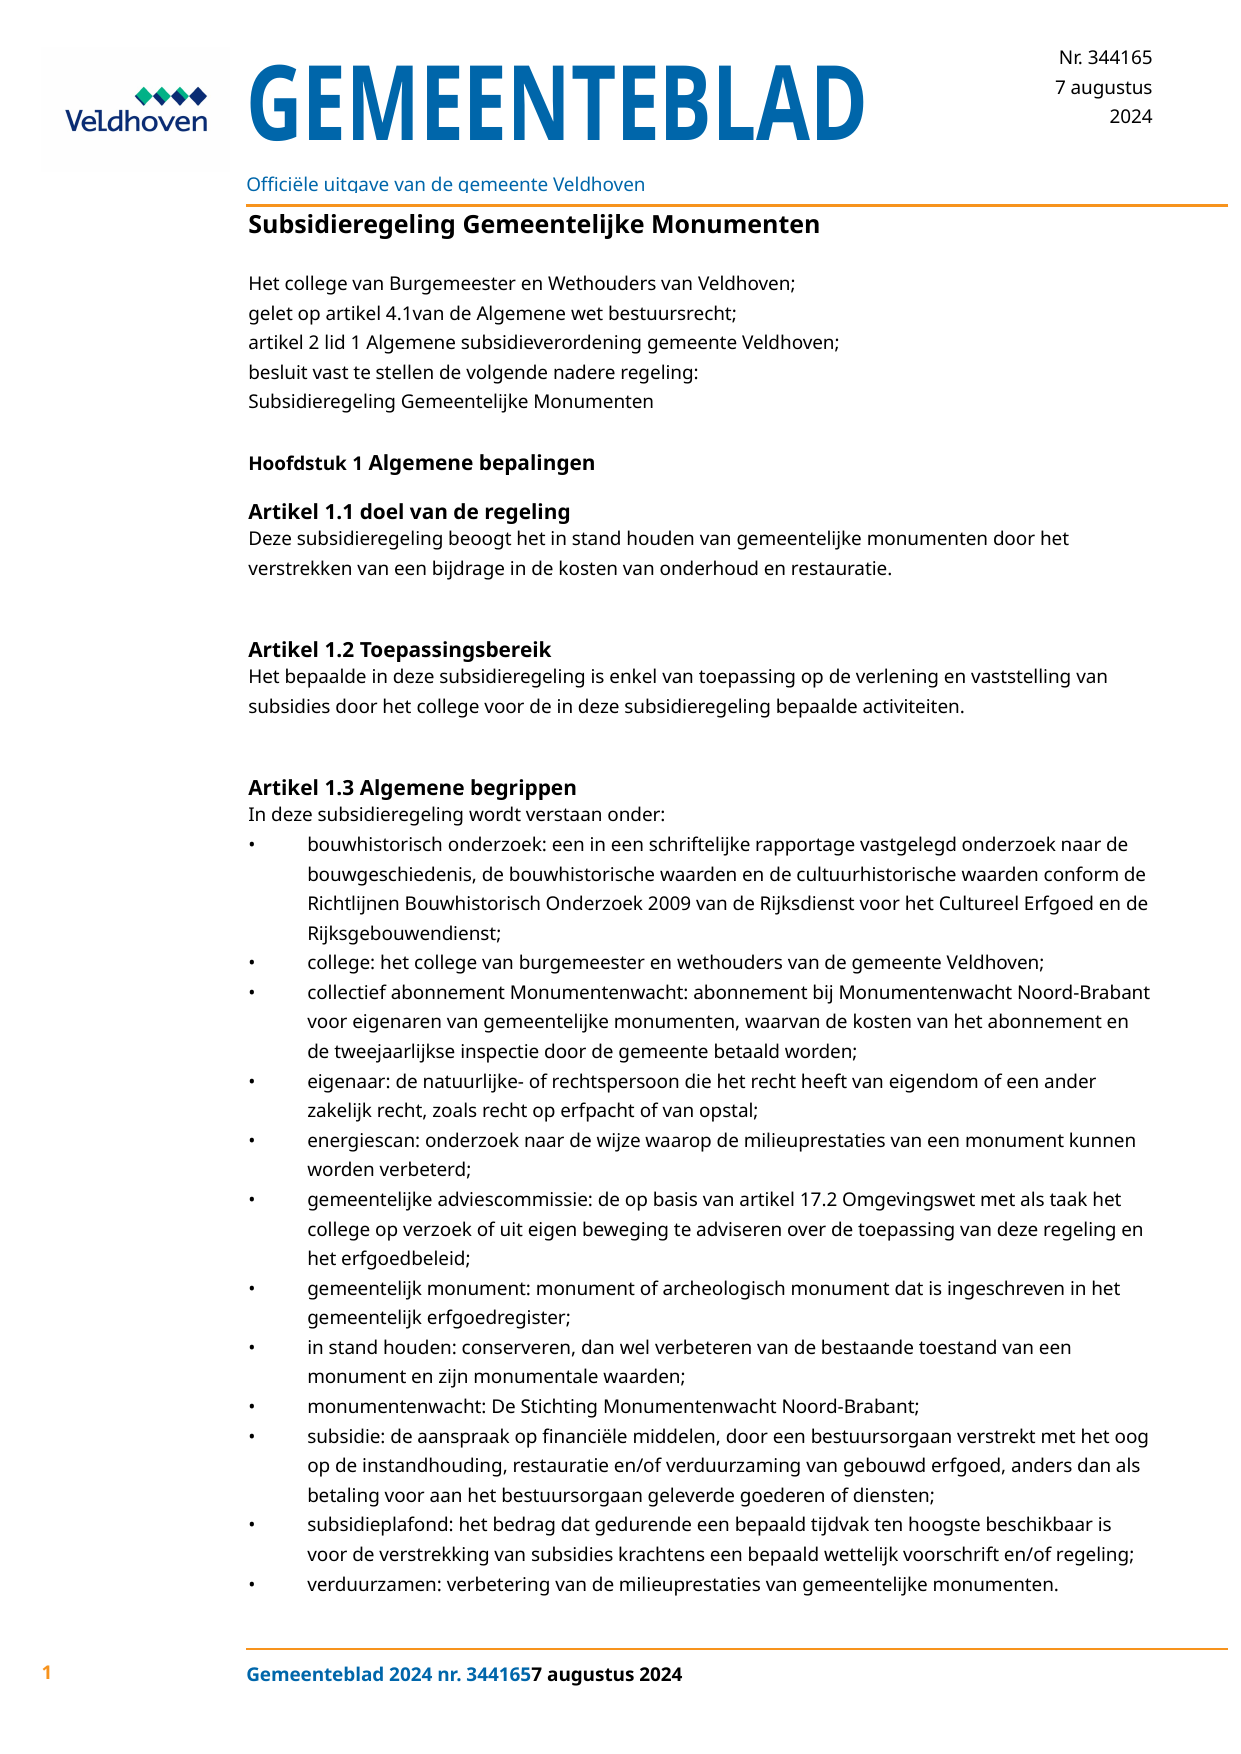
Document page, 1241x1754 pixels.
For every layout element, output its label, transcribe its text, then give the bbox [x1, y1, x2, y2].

picture [41, 47, 231, 172]
list subsidie: de aanspraak op financiële middelen, door een bestuursorgaan verstrekt met het oog op de instandhouding, restauratie en/of verduurzaming van gebouwd erfgoed, anders dan als betaling voor aan het bestuursorgaan geleverde goederen of diensten; [248, 1423, 1152, 1508]
list energiescan: onderzoek naar de wijze waarop de milieuprestaties van een monument kunnen worden verbeterd; [248, 1127, 1152, 1182]
text artikel 2 lid 1 Algemene subsidieverordening gemeente Veldhoven; [248, 329, 1152, 355]
text Subsidieregeling Gemeentelijke Monumenten [248, 389, 1152, 414]
text besluit vast te stellen de volgende nadere regeling: [248, 359, 1152, 385]
list eigenaar: de natuurlijke- of rechtspersoon die het recht heeft van eigendom of een ander zakelijk recht, zoals recht op erfpacht of van opstal; [248, 1068, 1152, 1123]
list college: het college van burgemeester en wethouders van de gemeente Veldhoven; [248, 949, 1152, 975]
list collectief abonnement Monumentenwacht: abonnement bij Monumentenwacht Noord-Brabant voor eigenaren van gemeentelijke monumenten, waarvan de kosten van het abonnement en de tweejaarlijkse inspectie door de gemeente betaald worden; [248, 979, 1152, 1064]
list gemeentelijke adviescommissie: de op basis van artikel 17.2 Omgevingswet met als taak het college op verzoek of uit eigen beweging te adviseren over de toepassing van deze regeling en het erfgoedbeleid; [248, 1186, 1152, 1271]
list in stand houden: conserveren, dan wel verbeteren van de bestaande toestand van een monument en zijn monumentale waarden; [248, 1334, 1152, 1389]
text gelet op artikel 4.1van de Algemene wet bestuursrecht; [248, 300, 1152, 326]
text Artikel 1.3 Algemene begrippen [248, 773, 1152, 802]
text Deze subsidieregeling beoogt het in stand houden van gemeentelijke monumenten door het verstrekken van een bijdrage in de kosten van onderhoud en restauratie. [248, 526, 1152, 581]
text Het college van Burgemeester en Wethouders van Veldhoven; [248, 270, 1152, 296]
text Artikel 1.1 doel van de regeling [248, 497, 1152, 526]
list monumentenwacht: De Stichting Monumentenwacht Noord-Brabant; [248, 1393, 1152, 1419]
list verduurzamen: verbetering van de milieuprestaties van gemeentelijke monumenten. [248, 1571, 1152, 1596]
list bouwhistorisch onderzoek: een in een schriftelijke rapportage vastgelegd onderzoek naar de bouwgeschiedenis, de bouwhistorische waarden en de cultuurhistorische waarden conform de Richtlijnen Bouwhistorisch Onderzoek 2009 van de Rijksdienst voor het Cultureel Erfgoed en de Rijksgebouwendienst; [248, 831, 1152, 946]
list gemeentelijk monument: monument of archeologisch monument dat is ingeschreven in het gemeentelijk erfgoedregister; [248, 1275, 1152, 1330]
text Subsidieregeling Gemeentelijke Monumenten [248, 207, 1152, 241]
text Het bepaalde in deze subsidieregeling is enkel van toepassing op de verlening en vaststelling van subsidies door het college voor de in deze subsidieregeling bepaalde activiteiten. [248, 663, 1152, 719]
list subsidieplafond: het bedrag dat gedurende een bepaald tijdvak ten hoogste beschikbaar is voor de verstrekking van subsidies krachtens een bepaald wettelijk voorschrift en/of regeling; [248, 1512, 1152, 1567]
text Artikel 1.2 Toepassingsbereik [248, 635, 1152, 663]
text In deze subsidieregeling wordt verstaan onder: [248, 802, 1152, 827]
text Hoofdstuk 1 Algemene bepalingen [248, 448, 1152, 476]
